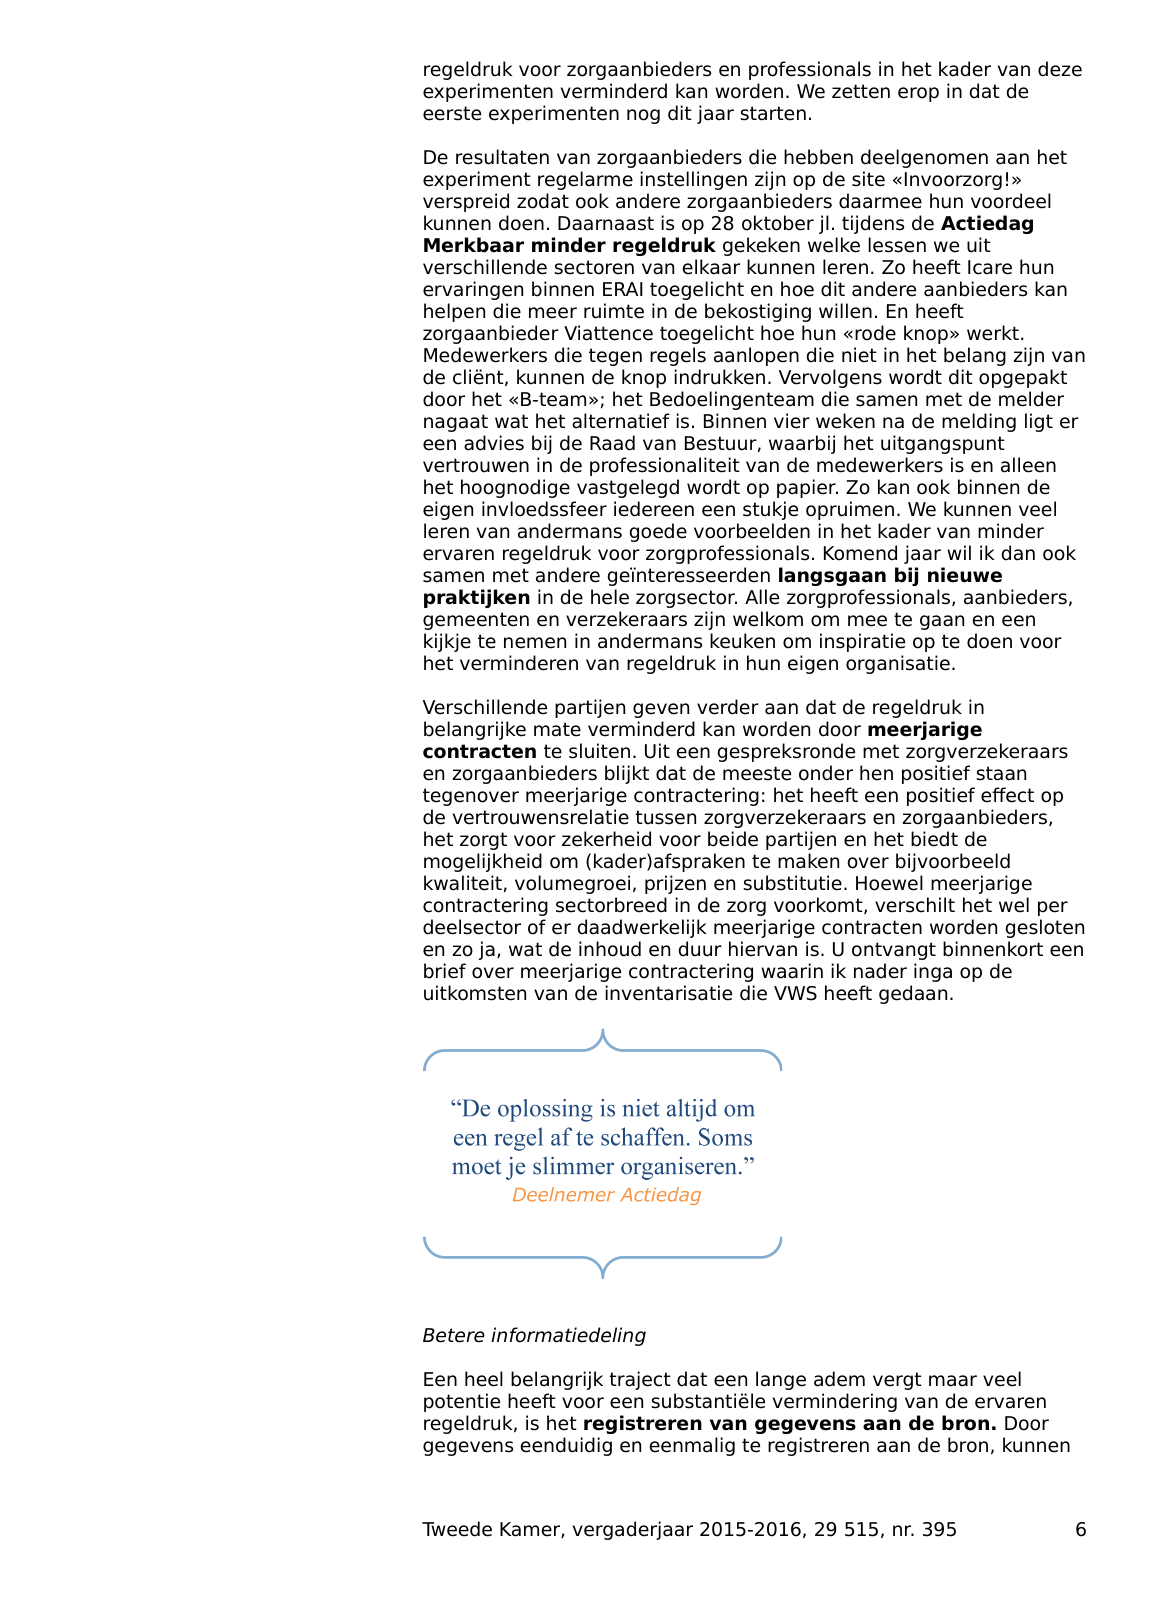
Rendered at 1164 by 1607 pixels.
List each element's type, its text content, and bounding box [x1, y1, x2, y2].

subtitle Betere informatiedeling [422, 1325, 1087, 1347]
text Een heel belangrijk traject dat een lange adem vergt maar veel potentie heeft voor een substantiële vermindering van de ervaren regeldruk, is het registreren van gegevens aan de bron. Door gegevens eenduidig en eenmalig te registreren aan de bron, kunnen [422, 1369, 1087, 1457]
text De resultaten van zorgaanbieders die hebben deelgenomen aan het experiment regelarme instellingen zijn op de site «Invoorzorg!» verspreid zodat ook andere zorgaanbieders daarmee hun voordeel kunnen doen. Daarnaast is op 28 oktober jl. tijdens de Actiedag Merkbaar minder regeldruk gekeken welke lessen we uit verschillende sectoren van elkaar kunnen leren. Zo heeft Icare hun ervaringen binnen ERAI toegelicht en hoe dit andere aanbieders kan helpen die meer ruimte in de bekostiging willen. En heeft zorgaanbieder Viattence toegelicht hoe hun «rode knop» werkt. Medewerkers die tegen regels aanlopen die niet in het belang zijn van de cliënt, kunnen de knop indrukken. Vervolgens wordt dit opgepakt door het «B-team»; het Bedoelingenteam die samen met de melder nagaat wat het alternatief is. Binnen vier weken na de melding ligt er een advies bij de Raad van Bestuur, waarbij het uitgangspunt vertrouwen in de professionaliteit van de medewerkers is en alleen het hoognodige vastgelegd wordt op papier. Zo kan ook binnen de eigen invloedssfeer iedereen een stukje opruimen. We kunnen veel leren van andermans goede voorbeelden in het kader van minder ervaren regeldruk voor zorgprofessionals. Komend jaar wil ik dan ook samen met andere geïnteresseerden langsgaan bij nieuwe praktijken in de hele zorgsector. Alle zorgprofessionals, aanbieders, gemeenten en verzekeraars zijn welkom om mee te gaan en een kijkje te nemen in andermans keuken om inspiratie op te doen voor het verminderen van regeldruk in hun eigen organisatie. [422, 147, 1087, 675]
picture [422, 1026, 783, 1281]
text regeldruk voor zorgaanbieders en professionals in het kader van deze experimenten verminderd kan worden. We zetten erop in dat de eerste experimenten nog dit jaar starten. [422, 59, 1087, 125]
text Verschillende partijen geven verder aan dat de regeldruk in belangrijke mate verminderd kan worden door meerjarige contracten te sluiten. Uit een gespreksronde met zorgverzekeraars en zorgaanbieders blijkt dat de meeste onder hen positief staan tegenover meerjarige contractering: het heeft een positief effect op de vertrouwensrelatie tussen zorgverzekeraars en zorgaanbieders, het zorgt voor zekerheid voor beide partijen en het biedt de mogelijkheid om (kader)afspraken te maken over bijvoorbeeld kwaliteit, volumegroei, prijzen en substitutie. Hoewel meerjarige contractering sectorbreed in de zorg voorkomt, verschilt het wel per deelsector of er daadwerkelijk meerjarige contracten worden gesloten en zo ja, wat de inhoud en duur hiervan is. U ontvangt binnenkort een brief over meerjarige contractering waarin ik nader inga op de uitkomsten van de inventarisatie die VWS heeft gedaan. [422, 697, 1087, 1004]
